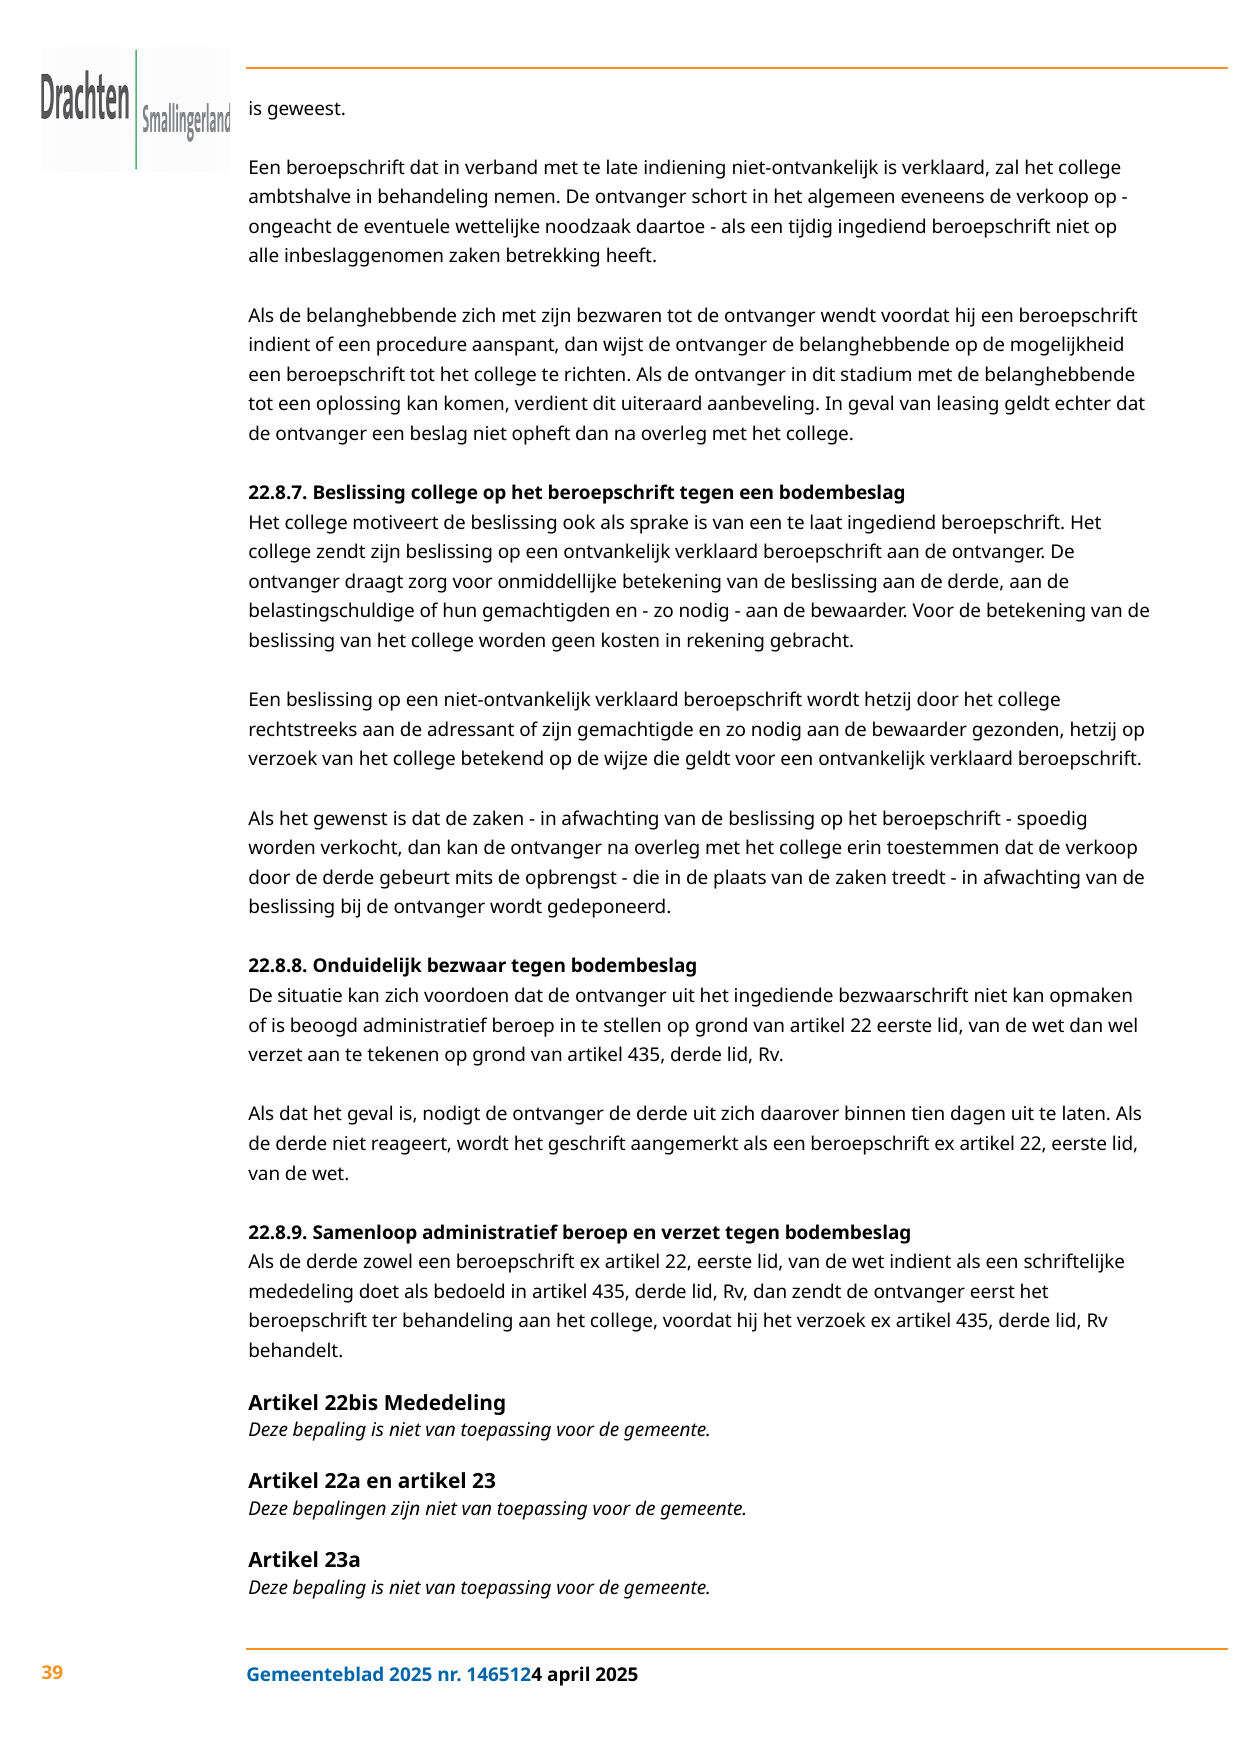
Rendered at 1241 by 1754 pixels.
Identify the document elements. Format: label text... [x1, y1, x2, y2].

text Deze bepaling is niet van toepassing voor de gemeente. [248, 1416, 1152, 1442]
text Artikel 22bis Mededeling [248, 1388, 1152, 1416]
text Als de derde zowel een beroepschrift ex artikel 22, eerste lid, van de wet indient als een schriftelijke mededeling doet als bedoeld in artikel 435, derde lid, Rv, dan zendt de ontvanger eerst het beroepschrift ter behandeling aan het college, voordat hij het verzoek ex artikel 435, derde lid, Rv behandelt. [248, 1248, 1152, 1363]
text 22.8.9. Samenloop administratief beroep en verzet tegen bodembeslag [248, 1219, 1152, 1245]
text Als het gewenst is dat de zaken - in afwachting van de beslissing op het beroepschrift - spoedig worden verkocht, dan kan de ontvanger na overleg met het college erin toestemmen dat de verkoop door de derde gebeurt mits de opbrengst - die in de plaats van de zaken treedt - in afwachting van de beslissing bij de ontvanger wordt gedeponeerd. [248, 805, 1152, 919]
text Artikel 23a [248, 1545, 1152, 1574]
text Het college motiveert de beslissing ook als sprake is van een te laat ingediend beroepschrift. Het college zendt zijn beslissing op een ontvankelijk verklaard beroepschrift aan de ontvanger. De ontvanger draagt zorg voor onmiddellijke betekening van de beslissing aan de derde, aan de belastingschuldige of hun gemachtigden en - zo nodig - aan de bewaarder. Voor de betekening van de beslissing van het college worden geen kosten in rekening gebracht. [248, 509, 1152, 653]
text 22.8.8. Onduidelijk bezwaar tegen bodembeslag [248, 953, 1152, 978]
text Deze bepalingen zijn niet van toepassing voor de gemeente. [248, 1495, 1152, 1521]
text Een beroepschrift dat in verband met te late indiening niet-ontvankelijk is verklaard, zal het college ambtshalve in behandeling nemen. De ontvanger schort in het algemeen eveneens de verkoop op - ongeacht de eventuele wettelijke noodzaak daartoe - als een tijdig ingediend beroepschrift niet op alle inbeslaggenomen zaken betrekking heeft. [248, 154, 1152, 268]
text Een beslissing op een niet-ontvankelijk verklaard beroepschrift wordt hetzij door het college rechtstreeks aan de adressant of zijn gemachtigde en zo nodig aan de bewaarder gezonden, hetzij op verzoek van het college betekend op de wijze die geldt voor een ontvankelijk verklaard beroepschrift. [248, 686, 1152, 771]
text 22.8.7. Beslissing college op het beroepschrift tegen een bodembeslag [248, 479, 1152, 505]
text is geweest. [248, 95, 1152, 121]
text Als de belanghebbende zich met zijn bezwaren tot de ontvanger wendt voordat hij een beroepschrift indient of een procedure aanspant, dan wijst de ontvanger de belanghebbende op de mogelijkheid een beroepschrift tot het college te richten. Als de ontvanger in dit stadium met de belanghebbende tot een oplossing kan komen, verdient dit uiteraard aanbeveling. In geval van leasing geldt echter dat de ontvanger een beslag niet opheft dan na overleg met het college. [248, 302, 1152, 446]
text Artikel 22a en artikel 23 [248, 1467, 1152, 1495]
picture [41, 47, 231, 172]
text Deze bepaling is niet van toepassing voor de gemeente. [248, 1574, 1152, 1599]
text Als dat het geval is, nodigt de ontvanger de derde uit zich daarover binnen tien dagen uit te laten. Als de derde niet reageert, wordt het geschrift aangemerkt als een beroepschrift ex artikel 22, eerste lid, van de wet. [248, 1101, 1152, 1186]
text De situatie kan zich voordoen dat de ontvanger uit het ingediende bezwaarschrift niet kan opmaken of is beoogd administratief beroep in te stellen op grond van artikel 22 eerste lid, van de wet dan wel verzet aan te tekenen op grond van artikel 435, derde lid, Rv. [248, 982, 1152, 1067]
